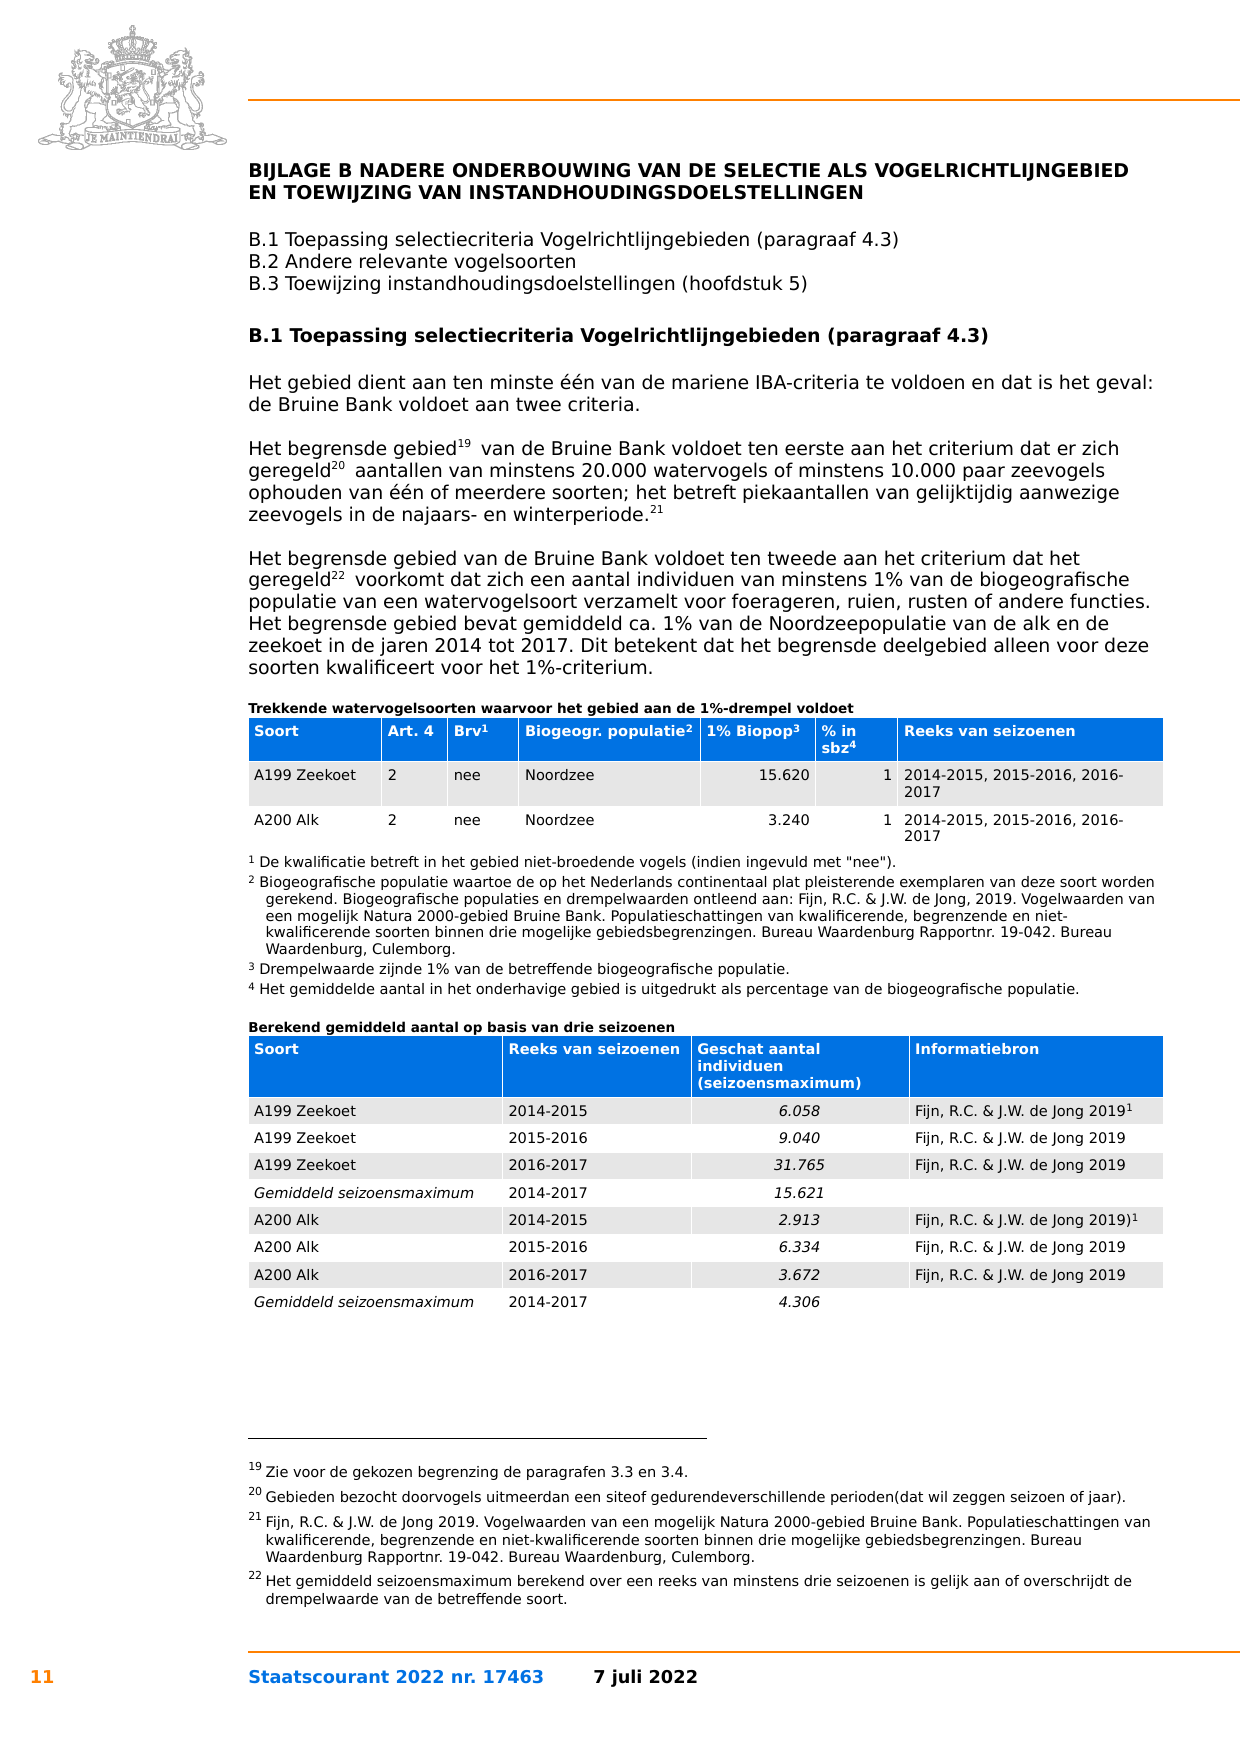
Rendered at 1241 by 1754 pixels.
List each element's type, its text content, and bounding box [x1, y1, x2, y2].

table_cell Gemiddeld seizoensmaximum [249, 1180, 502, 1206]
table_cell % in sbz4 [816, 718, 897, 761]
text Gebieden bezocht doorvogels uitmeerdan een siteof gedurendeverschillende perioden(dat wil zeggen seizoen of jaar). [248, 1485, 1163, 1507]
table_cell Noordzee [519, 762, 700, 806]
table_cell 2.913 [692, 1207, 909, 1234]
table_cell Brv1 [448, 718, 518, 761]
table_cell 2015-2016 [503, 1235, 691, 1261]
table_cell 2014-2015, 2015-2016, 2016-2017 [898, 762, 1163, 806]
table_cell 2014-2017 [503, 1290, 691, 1316]
table_cell [910, 1180, 1163, 1206]
table_cell 1% Biopop3 [701, 718, 815, 761]
table_cell Fijn, R.C. & J.W. de Jong 2019 [910, 1125, 1163, 1151]
table_cell 4.306 [692, 1290, 909, 1316]
table_cell 2014-2015 [503, 1207, 691, 1234]
table_cell A200 Alk [249, 1235, 502, 1261]
table_cell 2014-2017 [503, 1180, 691, 1206]
table_cell A200 Alk [249, 1207, 502, 1234]
table_cell Reeks van seizoenen [898, 718, 1163, 761]
text Het begrensde gebied van de Bruine Bank voldoet ten tweede aan het criterium dat het geregeld voorkomt dat zich een aantal individuen van minstens 1% van de biogeografische populatie van een watervogelsoort verzamelt voor foerageren, ruien, rusten of andere functies. Het begrensde gebied bevat gemiddeld ca. 1% van de Noordzeepopulatie van de alk en de zeekoet in de jaren 2014 tot 2017. Dit betekent dat het begrensde deelgebied alleen voor deze soorten kwalificeert voor het 1%-criterium. [248, 547, 1163, 679]
table_cell Gemiddeld seizoensmaximum [249, 1290, 502, 1316]
text Zie voor de gekozen begrenzing de paragrafen 3.3 en 3.4. [248, 1460, 1163, 1482]
table_cell 1 [816, 807, 897, 850]
table_cell Geschat aantal individuen (seizoensmaximum) [692, 1036, 909, 1097]
table_cell A199 Zeekoet [249, 762, 381, 806]
table_cell Fijn, R.C. & J.W. de Jong 2019 [910, 1235, 1163, 1261]
table_cell Fijn, R.C. & J.W. de Jong 20191 [910, 1098, 1163, 1124]
table_cell 2 [382, 807, 447, 850]
table_cell 15.621 [692, 1180, 909, 1206]
table_cell 31.765 [692, 1153, 909, 1179]
table_cell 1 [816, 762, 897, 806]
table_header Berekend gemiddeld aantal op basis van drie seizoenen [248, 1020, 1163, 1035]
table_cell nee [448, 762, 518, 806]
table_cell nee [448, 807, 518, 850]
table_cell Soort [249, 718, 381, 761]
table_cell A199 Zeekoet [249, 1098, 502, 1124]
table_cell 6.058 [692, 1098, 909, 1124]
text Het gemiddeld seizoensmaximum berekend over een reeks van minstens drie seizoenen is gelijk aan of overschrijdt de drempelwaarde van de betreffende soort. [248, 1569, 1163, 1608]
table_cell 9.040 [692, 1125, 909, 1151]
table_cell A200 Alk [249, 1262, 502, 1288]
table_cell Fijn, R.C. & J.W. de Jong 2019 [910, 1262, 1163, 1288]
table_cell Fijn, R.C. & J.W. de Jong 2019)1 [910, 1207, 1163, 1234]
text B.2 Andere relevante vogelsoorten [248, 251, 1163, 273]
table_cell A200 Alk [249, 807, 381, 850]
table_cell Soort [249, 1036, 502, 1097]
table_cell Noordzee [519, 807, 700, 850]
table_cell 3.672 [692, 1262, 909, 1288]
text Fijn, R.C. & J.W. de Jong 2019. Vogelwaarden van een mogelijk Natura 2000-gebied Bruine Bank. Populatieschattingen van kwalificerende, begrenzende en niet-kwalificerende soorten binnen drie mogelijke gebiedsbegrenzingen. Bureau Waardenburg Rapportnr. 19-042. Bureau Waardenburg, Culemborg. [248, 1510, 1163, 1566]
table_cell Fijn, R.C. & J.W. de Jong 2019 [910, 1153, 1163, 1179]
text Het begrensde gebied van de Bruine Bank voldoet ten eerste aan het criterium dat er zich geregeld aantallen van minstens 20.000 watervogels of minstens 10.000 paar zeevogels ophouden van één of meerdere soorten; het betreft piekaantallen van gelijktijdig aanwezige zeevogels in de najaars- en winterperiode. [248, 438, 1163, 526]
table_cell Biogeogr. populatie2 [519, 718, 700, 761]
picture [38, 25, 227, 150]
table_cell A199 Zeekoet [249, 1153, 502, 1179]
table_cell 2016-2017 [503, 1153, 691, 1179]
table_cell A199 Zeekoet [249, 1125, 502, 1151]
text B.3 Toewijzing instandhoudingsdoelstellingen (hoofdstuk 5) [248, 273, 1163, 295]
table_cell 3.240 [701, 807, 815, 850]
text B.1 Toepassing selectiecriteria Vogelrichtlijngebieden (paragraaf 4.3) [248, 229, 1163, 251]
table_cell 1 De kwalificatie betreft in het gebied niet-broedende vogels (indien ingevuld met "nee"). 2 Biogeografische populatie waartoe de op het Nederlands continentaal plat pleisterende exemplaren van deze soort worden gerekend. Biogeografische populaties en drempelwaarden ontleend aan: Fijn, R.C. & J.W. de Jong, 2019. Vogelwaarden van een mogelijk Natura 2000-gebied Bruine Bank. Populatieschattingen van kwalificerende, begrenzende en niet-kwalificerende soorten binnen drie mogelijke gebiedsbegrenzingen. Bureau Waardenburg Rapportnr. 19-042. Bureau Waardenburg, Culemborg. 3 Drempelwaarde zijnde 1% van de betreffende biogeografische populatie. 4 Het gemiddelde aantal in het onderhavige gebied is uitgedrukt als percentage van de biogeografische populatie. [248, 851, 1163, 998]
table_cell Informatiebron [910, 1036, 1163, 1097]
table_cell 2016-2017 [503, 1262, 691, 1288]
table_cell 2014-2015, 2015-2016, 2016-2017 [898, 807, 1163, 850]
table_cell 6.334 [692, 1235, 909, 1261]
table_cell 2014-2015 [503, 1098, 691, 1124]
table_header Trekkende watervogelsoorten waarvoor het gebied aan de 1%-drempel voldoet [248, 701, 1163, 717]
table_cell [910, 1290, 1163, 1316]
table_cell 2015-2016 [503, 1125, 691, 1151]
subtitle B.1 Toepassing selectiecriteria Vogelrichtlijngebieden (paragraaf 4.3) [248, 325, 1163, 347]
table_cell 15.620 [701, 762, 815, 806]
table_cell Art. 4 [382, 718, 447, 761]
table_cell 2 [382, 762, 447, 806]
table_cell Reeks van seizoenen [503, 1036, 691, 1097]
text Het gebied dient aan ten minste één van de mariene IBA-criteria te voldoen en dat is het geval: de Bruine Bank voldoet aan twee criteria. [248, 372, 1163, 416]
subtitle BIJLAGE B NADERE ONDERBOUWING VAN DE SELECTIE ALS VOGELRICHTLIJNGEBIED EN TOEWIJZING VAN INSTANDHOUDINGSDOELSTELLINGEN [248, 160, 1163, 204]
